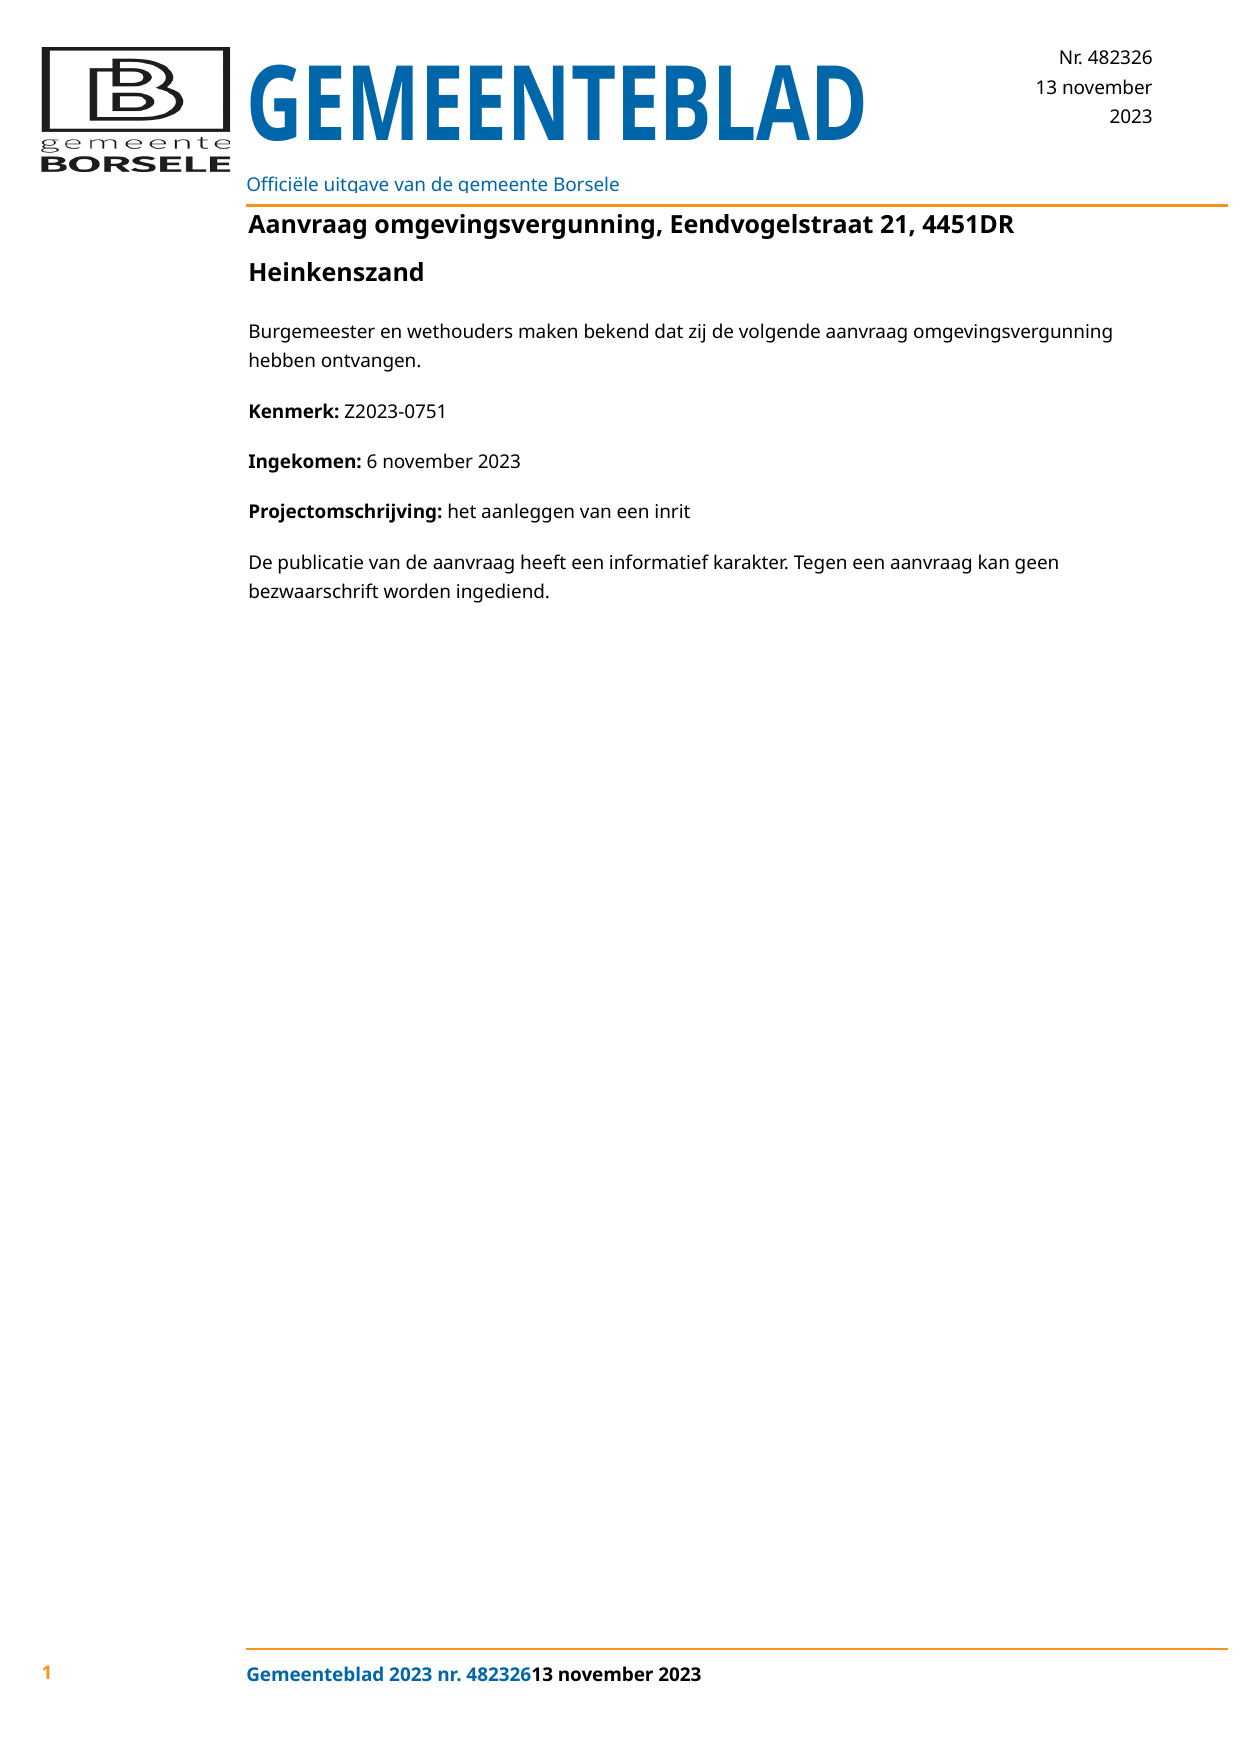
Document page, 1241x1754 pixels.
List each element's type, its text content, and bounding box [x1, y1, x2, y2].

picture [41, 47, 231, 172]
text Kenmerk: Z2023-0751 [248, 398, 1152, 424]
text Burgemeester en wethouders maken bekend dat zij de volgende aanvraag omgevingsvergunning hebben ontvangen. [248, 318, 1152, 373]
text De publicatie van de aanvraag heeft een informatief karakter. Tegen een aanvraag kan geen bezwaarschrift worden ingediend. [248, 549, 1152, 604]
text Projectomschrijving: het aanleggen van een inrit [248, 499, 1152, 524]
text Ingekomen: 6 november 2023 [248, 448, 1152, 474]
text Aanvraag omgevingsvergunning, Eendvogelstraat 21, 4451DR Heinkenszand [248, 207, 1152, 288]
